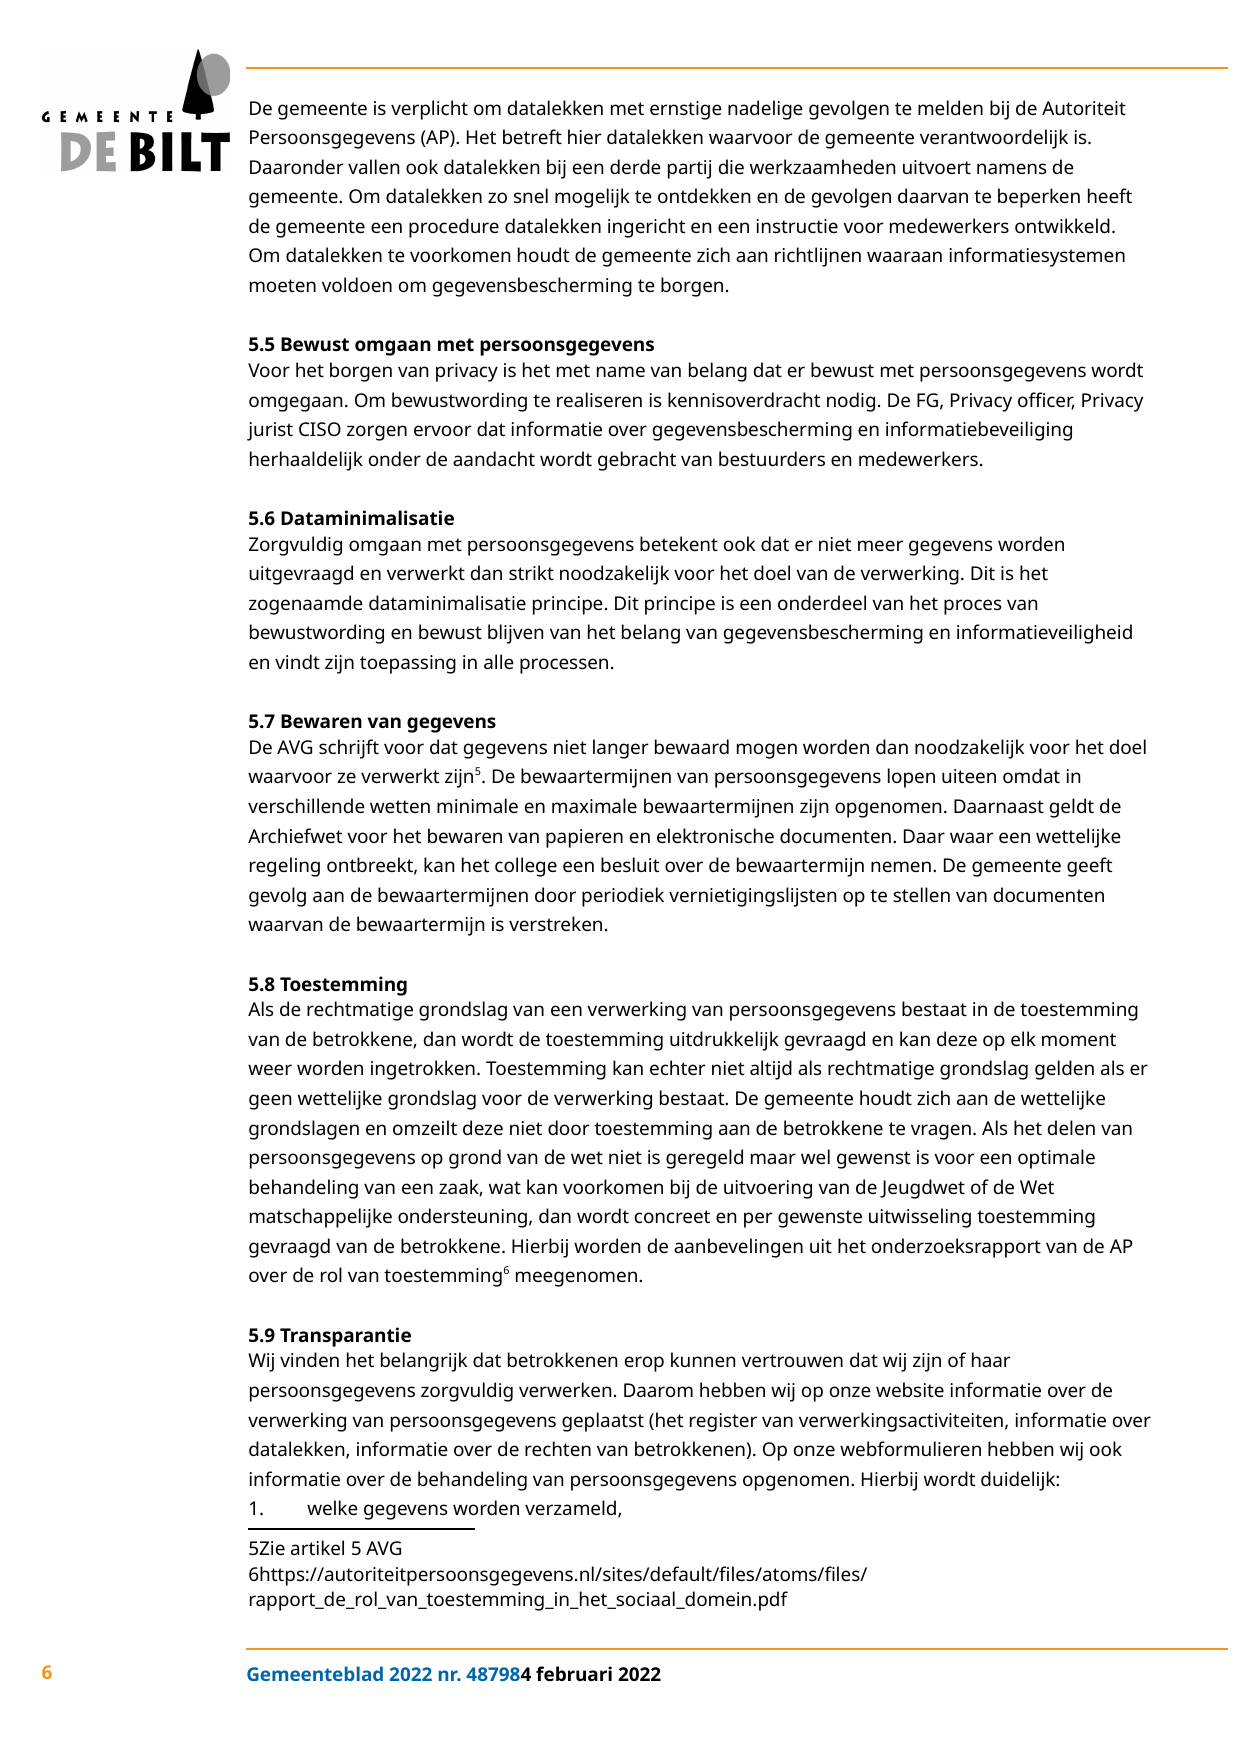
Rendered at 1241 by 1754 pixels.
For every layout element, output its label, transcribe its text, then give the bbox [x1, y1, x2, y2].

picture [41, 47, 231, 172]
text Zie artikel 5 AVG [248, 1535, 1152, 1561]
text 5.5 Bewust omgaan met persoonsgegevens [248, 331, 1152, 357]
text 5.7 Bewaren van gegevens [248, 708, 1152, 734]
text https://autoriteitpersoonsgegevens.nl/sites/default/files/atoms/files/rapport_de_rol_van_toestemming_in_het_sociaal_domein.pdf [248, 1561, 1152, 1612]
text 5.6 Dataminimalisatie [248, 505, 1152, 531]
list welke gegevens worden verzameld, [248, 1496, 1152, 1521]
text Als de rechtmatige grondslag van een verwerking van persoonsgegevens bestaat in de toestemming van de betrokkene, dan wordt de toestemming uitdrukkelijk gevraagd en kan deze op elk moment weer worden ingetrokken. Toestemming kan echter niet altijd als rechtmatige grondslag gelden als er geen wettelijke grondslag voor de verwerking bestaat. De gemeente houdt zich aan de wettelijke grondslagen en omzeilt deze niet door toestemming aan de betrokkene te vragen. Als het delen van persoonsgegevens op grond van de wet niet is geregeld maar wel gewenst is voor een optimale behandeling van een zaak, wat kan voorkomen bij de uitvoering van de Jeugdwet of de Wet matschappelijke ondersteuning, dan wordt concreet en per gewenste uitwisseling toestemming gevraagd van de betrokkene. Hierbij worden de aanbevelingen uit het onderzoeksrapport van de AP over de rol van toestemming meegenomen. [248, 996, 1152, 1288]
text Wij vinden het belangrijk dat betrokkenen erop kunnen vertrouwen dat wij zijn of haar persoonsgegevens zorgvuldig verwerken. Daarom hebben wij op onze website informatie over de verwerking van persoonsgegevens geplaatst (het register van verwerkingsactiviteiten, informatie over datalekken, informatie over de rechten van betrokkenen). Op onze webformulieren hebben wij ook informatie over de behandeling van persoonsgegevens opgenomen. Hierbij wordt duidelijk: [248, 1348, 1152, 1492]
text 5.9 Transparantie [248, 1322, 1152, 1348]
text Voor het borgen van privacy is het met name van belang dat er bewust met persoonsgegevens wordt omgegaan. Om bewustwording te realiseren is kennisoverdracht nodig. De FG, Privacy officer, Privacy jurist CISO zorgen ervoor dat informatie over gegevensbescherming en informatiebeveiliging herhaaldelijk onder de aandacht wordt gebracht van bestuurders en medewerkers. [248, 357, 1152, 472]
text Zorgvuldig omgaan met persoonsgegevens betekent ook dat er niet meer gegevens worden uitgevraagd en verwerkt dan strikt noodzakelijk voor het doel van de verwerking. Dit is het zogenaamde dataminimalisatie principe. Dit principe is een onderdeel van het proces van bewustwording en bewust blijven van het belang van gegevensbescherming en informatieveiligheid en vindt zijn toepassing in alle processen. [248, 531, 1152, 675]
text De AVG schrijft voor dat gegevens niet langer bewaard mogen worden dan noodzakelijk voor het doel waarvoor ze verwerkt zijn. De bewaartermijnen van persoonsgegevens lopen uiteen omdat in verschillende wetten minimale en maximale bewaartermijnen zijn opgenomen. Daarnaast geldt de Archiefwet voor het bewaren van papieren en elektronische documenten. Daar waar een wettelijke regeling ontbreekt, kan het college een besluit over de bewaartermijn nemen. De gemeente geeft gevolg aan de bewaartermijnen door periodiek vernietigingslijsten op te stellen van documenten waarvan de bewaartermijn is verstreken. [248, 734, 1152, 937]
text 5.8 Toestemming [248, 971, 1152, 996]
text De gemeente is verplicht om datalekken met ernstige nadelige gevolgen te melden bij de Autoriteit Persoonsgegevens (AP). Het betreft hier datalekken waarvoor de gemeente verantwoordelijk is. Daaronder vallen ook datalekken bij een derde partij die werkzaamheden uitvoert namens de gemeente. Om datalekken zo snel mogelijk te ontdekken en de gevolgen daarvan te beperken heeft de gemeente een procedure datalekken ingericht en een instructie voor medewerkers ontwikkeld. Om datalekken te voorkomen houdt de gemeente zich aan richtlijnen waaraan informatiesystemen moeten voldoen om gegevensbescherming te borgen. [248, 95, 1152, 298]
